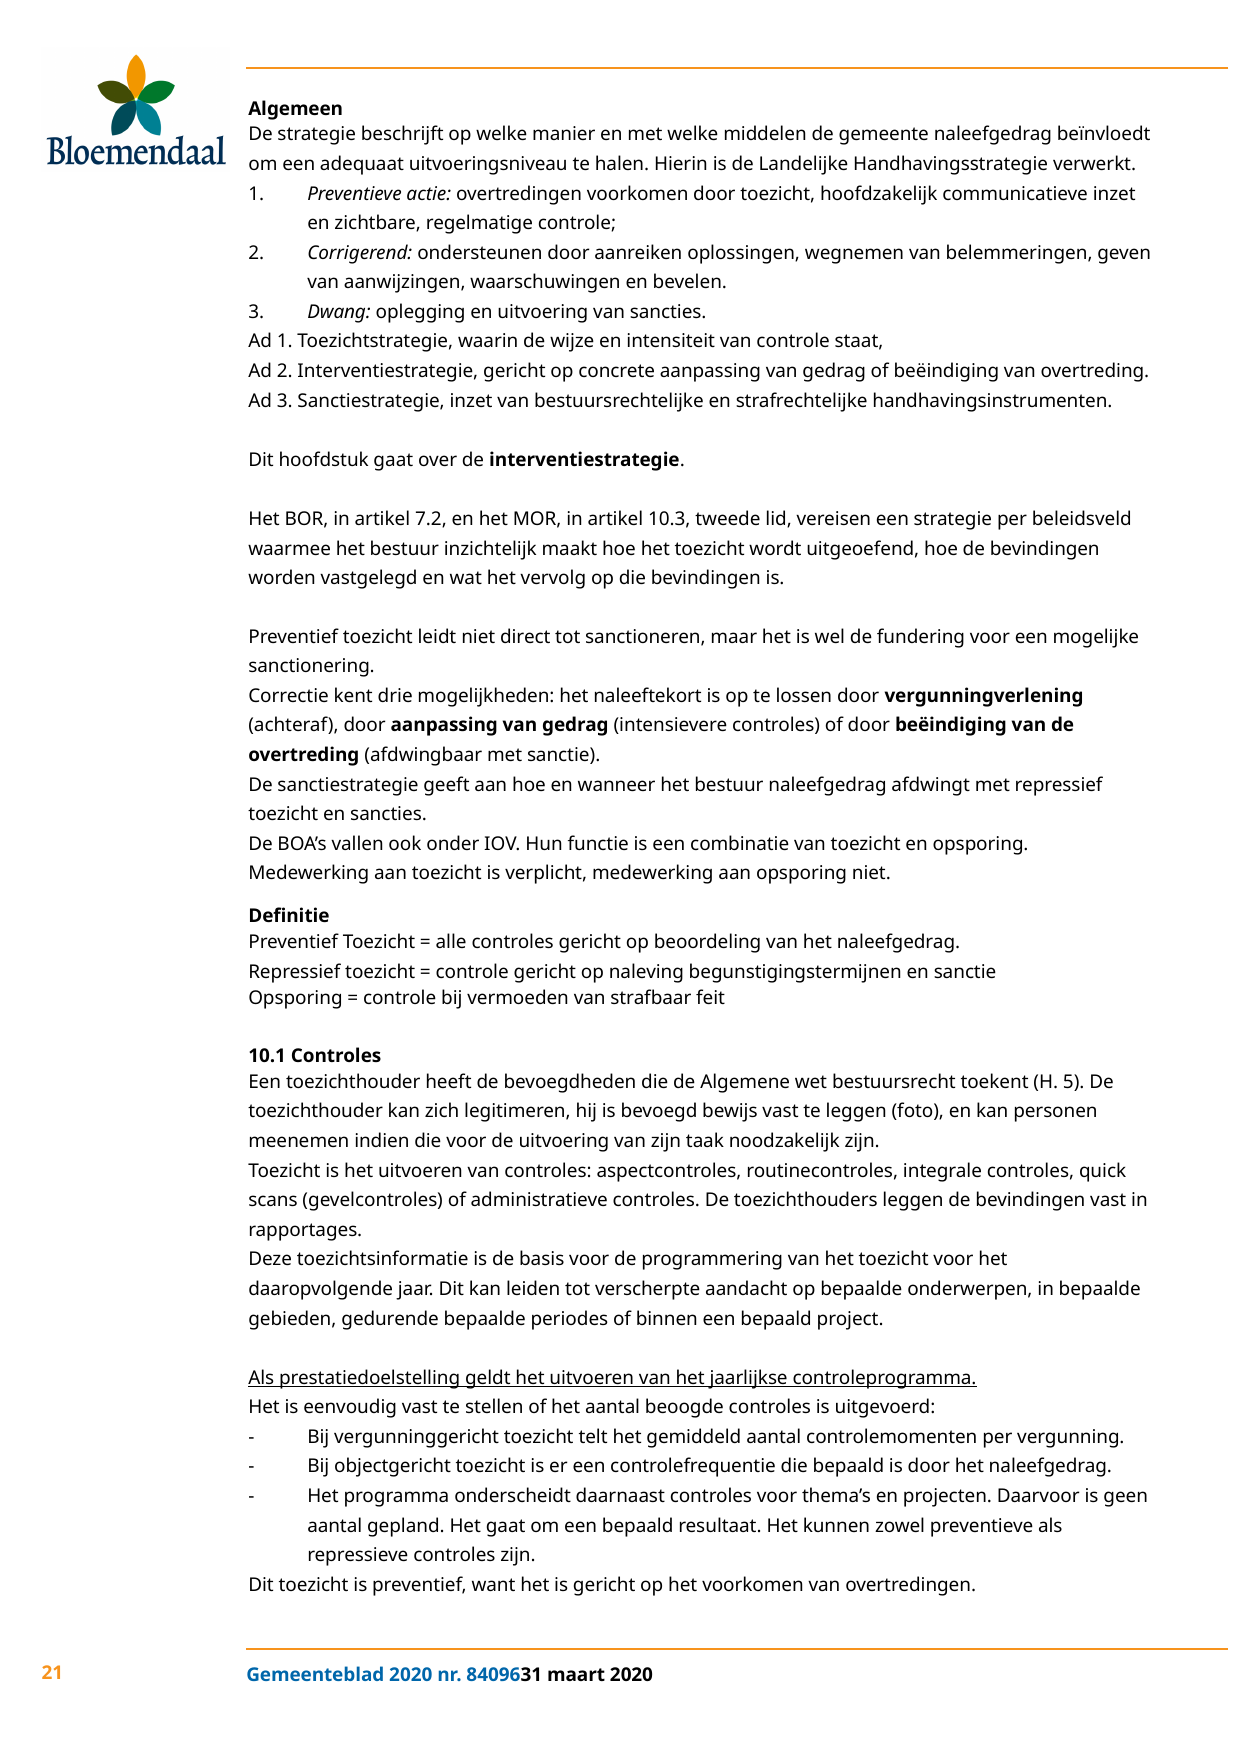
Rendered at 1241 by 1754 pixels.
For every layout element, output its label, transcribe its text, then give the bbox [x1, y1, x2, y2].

text De sanctiestrategie geeft aan hoe en wanneer het bestuur naleefgedrag afdwingt met repressief toezicht en sancties. [248, 771, 1152, 826]
table_header Het BOR, in artikel 7.2, en het MOR, in artikel 10.3, tweede lid, vereisen een strategie per beleidsveld waarmee het bestuur inzichtelijk maakt hoe het toezicht wordt uitgeoefend, hoe de bevindingen worden vastgelegd en wat het vervolg op die bevindingen is. [248, 505, 1152, 590]
text Preventief toezicht leidt niet direct tot sanctioneren, maar het is wel de fundering voor een mogelijke sanctionering. [248, 623, 1152, 678]
text Ad 2. Interventiestrategie, gericht op concrete aanpassing van gedrag of beëindiging van overtreding. [248, 357, 1152, 383]
text Het is eenvoudig vast te stellen of het aantal beoogde controles is uitgevoerd: [248, 1393, 1152, 1419]
text Toezicht is het uitvoeren van controles: aspectcontroles, routinecontroles, integrale controles, quick scans (gevelcontroles) of administratieve controles. De toezichthouders leggen de bevindingen vast in rapportages. [248, 1157, 1152, 1242]
text Deze toezichtsinformatie is de basis voor de programmering van het toezicht voor het daaropvolgende jaar. Dit kan leiden tot verscherpte aandacht op bepaalde onderwerpen, in bepaalde gebieden, gedurende bepaalde periodes of binnen een bepaald project. [248, 1246, 1152, 1331]
table_header Preventief Toezicht = alle controles gericht op beoordeling van het naleefgedrag. Repressief toezicht = controle gericht op naleving begunstigingstermijnen en sanctie [248, 929, 1152, 984]
text Definitie [248, 903, 1152, 928]
list Bij vergunninggericht toezicht telt het gemiddeld aantal controlemomenten per vergunning. [248, 1423, 1152, 1449]
text De BOA’s vallen ook onder IOV. Hun functie is een combinatie van toezicht en opsporing. Medewerking aan toezicht is verplicht, medewerking aan opsporing niet. [248, 830, 1152, 885]
text Als prestatiedoelstelling geldt het uitvoeren van het jaarlijkse controleprogramma. [248, 1364, 1152, 1390]
list Bij objectgericht toezicht is er een controlefrequentie die bepaald is door het naleefgedrag. [248, 1453, 1152, 1478]
text Een toezichthouder heeft de bevoegdheden die de Algemene wet bestuursrecht toekent (H. 5). De toezichthouder kan zich legitimeren, hij is bevoegd bewijs vast te leggen (foto), en kan personen meenemen indien die voor de uitvoering van zijn taak noodzakelijk zijn. [248, 1068, 1152, 1153]
list Corrigerend: ondersteunen door aanreiken oplossingen, wegnemen van belemmeringen, geven van aanwijzingen, waarschuwingen en bevelen. [248, 239, 1152, 294]
list Preventieve actie: overtredingen voorkomen door toezicht, hoofdzakelijk communicatieve inzet en zichtbare, regelmatige controle; [248, 180, 1152, 235]
table_cell Opsporing = controle bij vermoeden van strafbaar feit [248, 984, 1152, 1009]
text Dit hoofdstuk gaat over de interventiestrategie. [248, 446, 1152, 472]
list Dwang: oplegging en uitvoering van sancties. [248, 298, 1152, 324]
text Correctie kent drie mogelijkheden: het naleeftekort is op te lossen door vergunningverlening (achteraf), door aanpassing van gedrag (intensievere controles) of door beëindiging van de overtreding (afdwingbaar met sanctie). [248, 682, 1152, 767]
text Ad 3. Sanctiestrategie, inzet van bestuursrechtelijke en strafrechtelijke handhavingsinstrumenten. [248, 387, 1152, 412]
text Ad 1. Toezichtstrategie, waarin de wijze en intensiteit van controle staat, [248, 328, 1152, 353]
list Het programma onderscheidt daarnaast controles voor thema’s en projecten. Daarvoor is geen aantal gepland. Het gaat om een bepaald resultaat. Het kunnen zowel preventieve als repressieve controles zijn. [248, 1482, 1152, 1567]
text Dit toezicht is preventief, want het is gericht op het voorkomen van overtredingen. [248, 1571, 1152, 1597]
text De strategie beschrijft op welke manier en met welke middelen de gemeente naleefgedrag beïnvloedt om een adequaat uitvoeringsniveau te halen. Hierin is de Landelijke Handhavingsstrategie verwerkt. [248, 121, 1152, 176]
picture [41, 47, 231, 172]
text Algemeen [248, 95, 1152, 121]
text 10.1 Controles [248, 1042, 1152, 1068]
